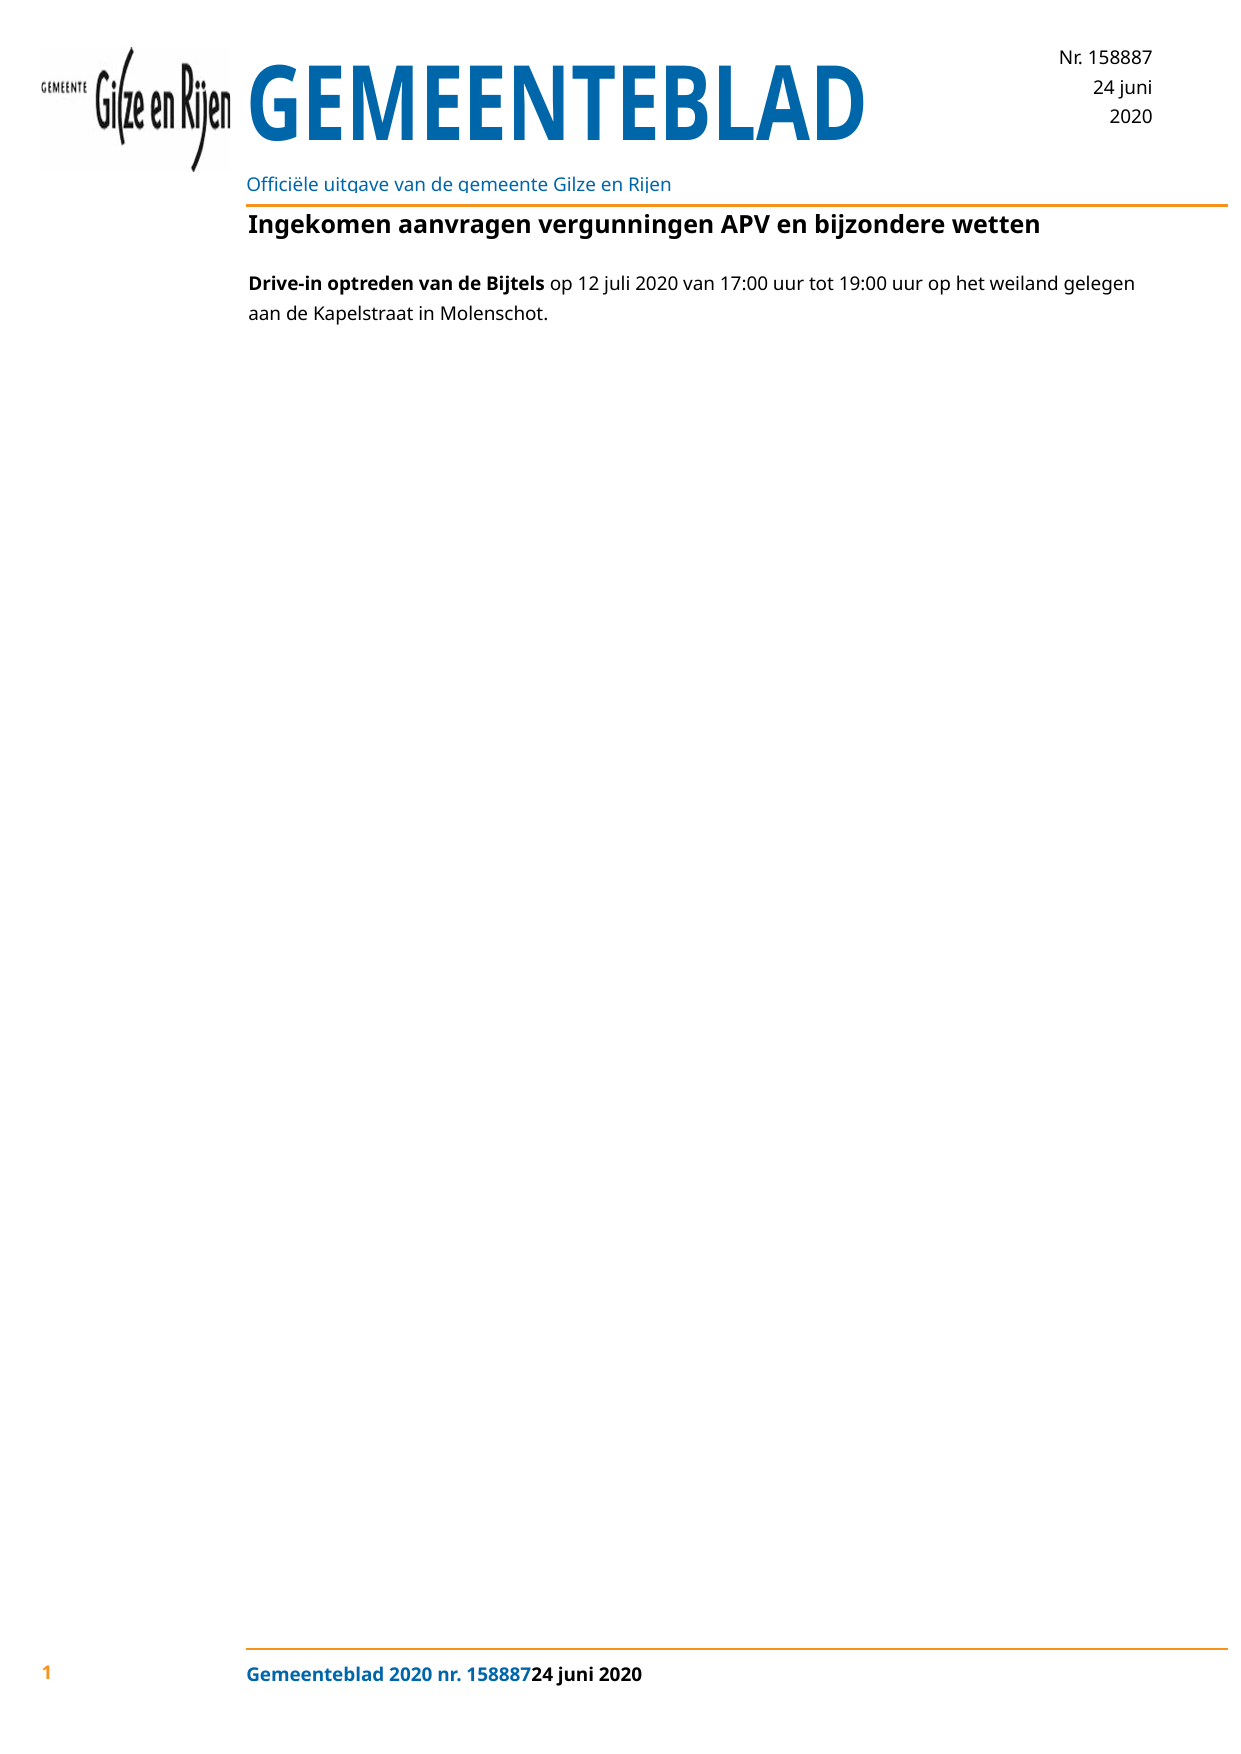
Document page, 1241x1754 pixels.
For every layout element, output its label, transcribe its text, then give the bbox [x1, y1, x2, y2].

picture [41, 47, 231, 172]
text Drive-in optreden van de Bijtels op 12 juli 2020 van 17:00 uur tot 19:00 uur op het weiland gelegen aan de Kapelstraat in Molenschot. [248, 270, 1152, 326]
text Ingekomen aanvragen vergunningen APV en bijzondere wetten [248, 207, 1152, 241]
